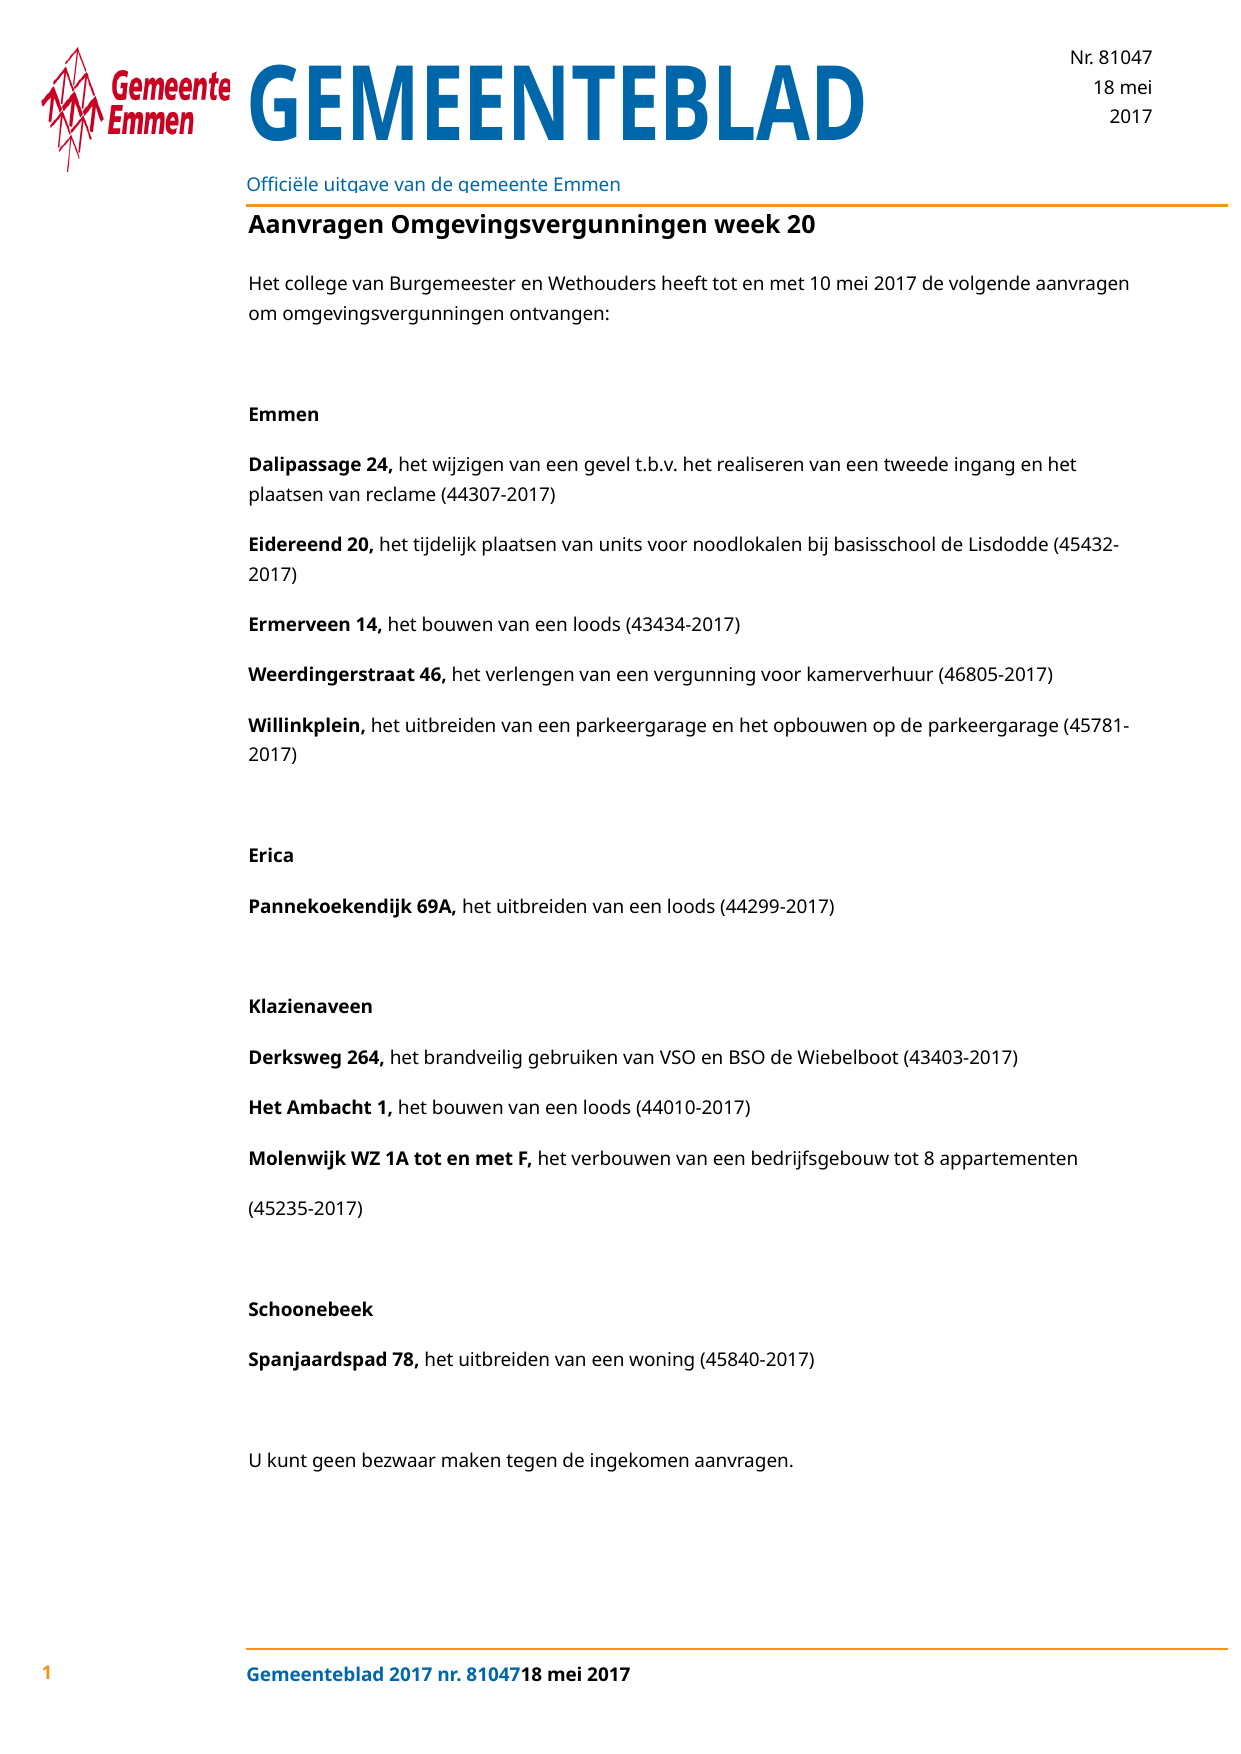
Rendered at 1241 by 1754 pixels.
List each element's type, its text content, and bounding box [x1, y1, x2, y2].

text Pannekoekendijk 69A, het uitbreiden van een loods (44299-2017) [248, 893, 1152, 918]
text Klazienaveen [248, 994, 1152, 1019]
text U kunt geen bezwaar maken tegen de ingekomen aanvragen. [248, 1447, 1152, 1473]
picture [41, 47, 231, 172]
text (45235-2017) [248, 1195, 1152, 1221]
text Molenwijk WZ 1A tot en met F, het verbouwen van een bedrijfsgebouw tot 8 appartementen [248, 1145, 1152, 1171]
text Het college van Burgemeester en Wethouders heeft tot en met 10 mei 2017 de volgende aanvragen om omgevingsvergunningen ontvangen: [248, 270, 1152, 326]
text Derksweg 264, het brandveilig gebruiken van VSO en BSO de Wiebelboot (43403-2017) [248, 1044, 1152, 1070]
text Spanjaardspad 78, het uitbreiden van een woning (45840-2017) [248, 1347, 1152, 1372]
text Aanvragen Omgevingsvergunningen week 20 [248, 207, 1152, 241]
text Ermerveen 14, het bouwen van een loods (43434-2017) [248, 611, 1152, 637]
text Het Ambacht 1, het bouwen van een loods (44010-2017) [248, 1094, 1152, 1120]
text Eidereend 20, het tijdelijk plaatsen van units voor noodlokalen bij basisschool de Lisdodde (45432-2017) [248, 531, 1152, 586]
text Schoonebeek [248, 1296, 1152, 1322]
text Emmen [248, 401, 1152, 426]
text Dalipassage 24, het wijzigen van een gevel t.b.v. het realiseren van een tweede ingang en het plaatsen van reclame (44307-2017) [248, 451, 1152, 506]
text Willinkplein, het uitbreiden van een parkeergarage en het opbouwen op de parkeergarage (45781-2017) [248, 712, 1152, 767]
text Weerdingerstraat 46, het verlengen van een vergunning voor kamerverhuur (46805-2017) [248, 662, 1152, 687]
text Erica [248, 842, 1152, 868]
